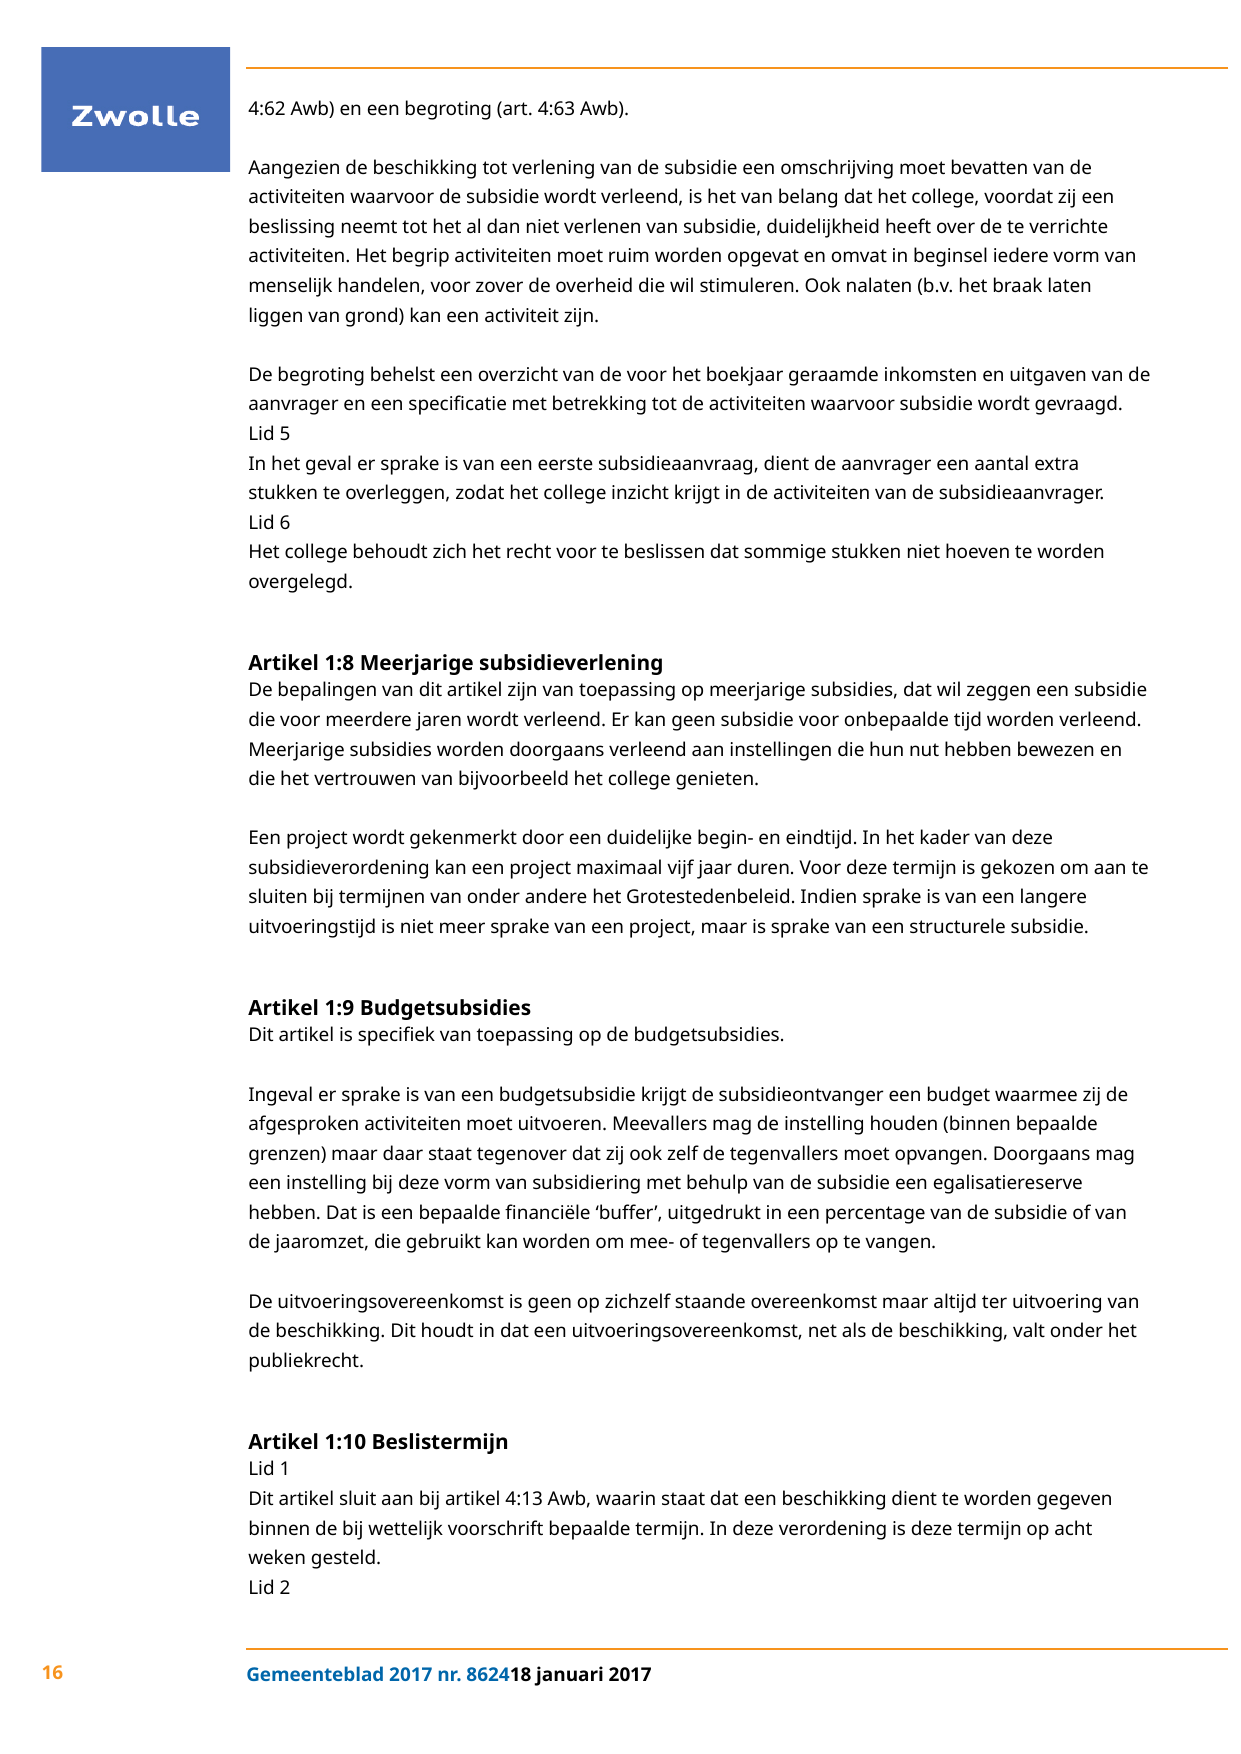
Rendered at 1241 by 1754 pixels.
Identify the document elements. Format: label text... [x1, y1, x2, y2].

text Dit artikel sluit aan bij artikel 4:13 Awb, waarin staat dat een beschikking dient te worden gegeven binnen de bij wettelijk voorschrift bepaalde termijn. In deze verordening is deze termijn op acht weken gesteld. [248, 1485, 1152, 1570]
text Artikel 1:8 Meerjarige subsidieverlening [248, 648, 1152, 677]
text De bepalingen van dit artikel zijn van toepassing op meerjarige subsidies, dat wil zeggen een subsidie die voor meerdere jaren wordt verleend. Er kan geen subsidie voor onbepaalde tijd worden verleend. Meerjarige subsidies worden doorgaans verleend aan instellingen die hun nut hebben bewezen en die het vertrouwen van bijvoorbeeld het college genieten. [248, 677, 1152, 791]
text In het geval er sprake is van een eerste subsidieaanvraag, dient de aanvrager een aantal extra stukken te overleggen, zodat het college inzicht krijgt in de activiteiten van de subsidieaanvrager. [248, 450, 1152, 505]
text Het college behoudt zich het recht voor te beslissen dat sommige stukken niet hoeven te worden overgelegd. [248, 538, 1152, 594]
text Lid 5 [248, 420, 1152, 446]
text Aangezien de beschikking tot verlening van de subsidie een omschrijving moet bevatten van de activiteiten waarvoor de subsidie wordt verleend, is het van belang dat het college, voordat zij een beslissing neemt tot het al dan niet verlenen van subsidie, duidelijkheid heeft over de te verrichte activiteiten. Het begrip activiteiten moet ruim worden opgevat en omvat in beginsel iedere vorm van menselijk handelen, voor zover de overheid die wil stimuleren. Ook nalaten (b.v. het braak laten liggen van grond) kan een activiteit zijn. [248, 154, 1152, 328]
text 4:62 Awb) en een begroting (art. 4:63 Awb). [248, 95, 1152, 121]
text Lid 6 [248, 509, 1152, 535]
text Een project wordt gekenmerkt door een duidelijke begin- en eindtijd. In het kader van deze subsidieverordening kan een project maximaal vijf jaar duren. Voor deze termijn is gekozen om aan te sluiten bij termijnen van onder andere het Grotestedenbeleid. Indien sprake is van een langere uitvoeringstijd is niet meer sprake van een project, maar is sprake van een structurele subsidie. [248, 824, 1152, 939]
text De begroting behelst een overzicht van de voor het boekjaar geraamde inkomsten en uitgaven van de aanvrager en een specificatie met betrekking tot de activiteiten waarvoor subsidie wordt gevraagd. [248, 361, 1152, 416]
text Artikel 1:9 Budgetsubsidies [248, 993, 1152, 1022]
text Ingeval er sprake is van een budgetsubsidie krijgt de subsidieontvanger een budget waarmee zij de afgesproken activiteiten moet uitvoeren. Meevallers mag de instelling houden (binnen bepaalde grenzen) maar daar staat tegenover dat zij ook zelf de tegenvallers moet opvangen. Doorgaans mag een instelling bij deze vorm van subsidiering met behulp van de subsidie een egalisatiereserve hebben. Dat is een bepaalde financiële ‘buffer’, uitgedrukt in een percentage van de subsidie of van de jaaromzet, die gebruikt kan worden om mee- of tegenvallers op te vangen. [248, 1081, 1152, 1254]
text Lid 1 [248, 1456, 1152, 1481]
picture [41, 47, 231, 172]
text De uitvoeringsovereenkomst is geen op zichzelf staande overeenkomst maar altijd ter uitvoering van de beschikking. Dit houdt in dat een uitvoeringsovereenkomst, net als de beschikking, valt onder het publiekrecht. [248, 1288, 1152, 1373]
text Artikel 1:10 Beslistermijn [248, 1427, 1152, 1456]
text Dit artikel is specifiek van toepassing op de budgetsubsidies. [248, 1022, 1152, 1047]
text Lid 2 [248, 1574, 1152, 1599]
